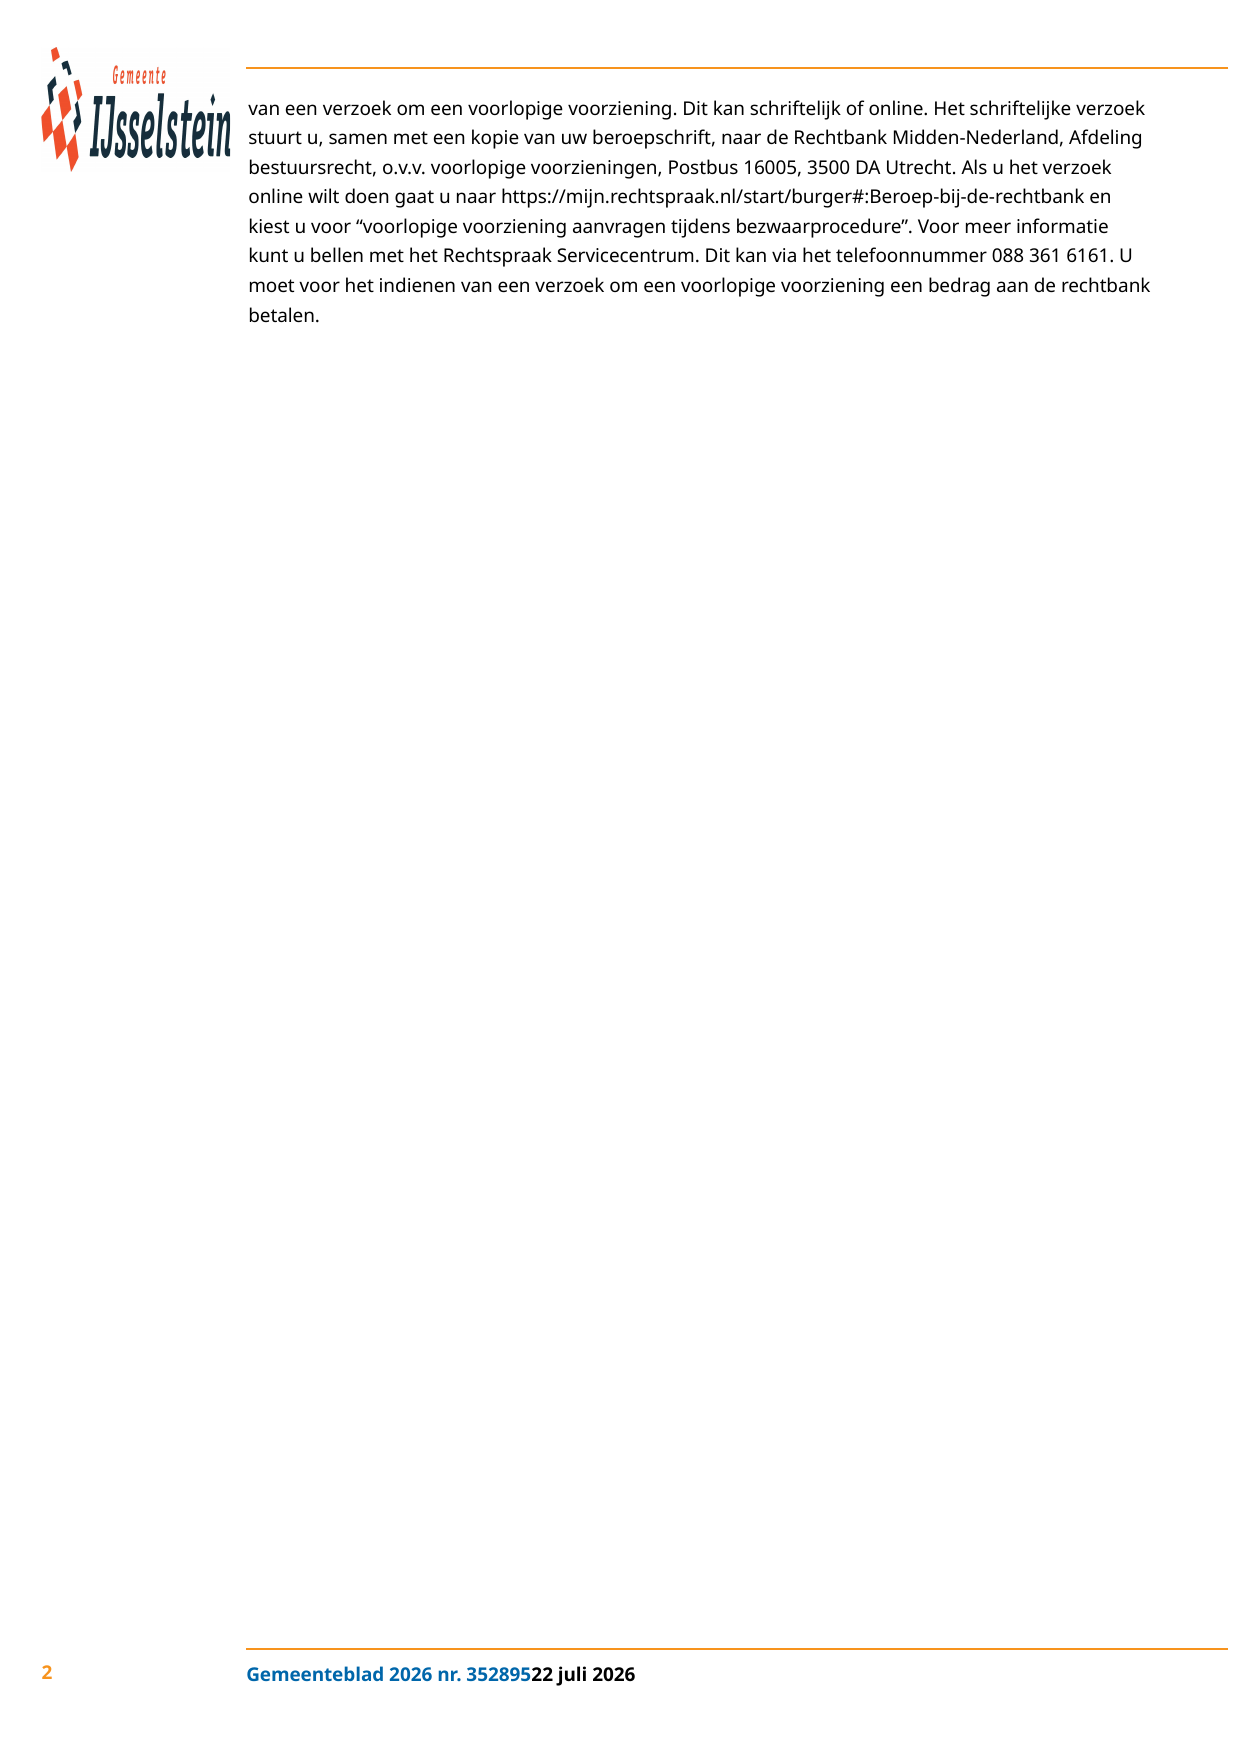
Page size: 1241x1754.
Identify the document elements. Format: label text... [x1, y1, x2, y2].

text van een verzoek om een voorlopige voorziening. Dit kan schriftelijk of online. Het schriftelijke verzoek stuurt u, samen met een kopie van uw beroepschrift, naar de Rechtbank Midden-Nederland, Afdeling bestuursrecht, o.v.v. voorlopige voorzieningen, Postbus 16005, 3500 DA Utrecht. Als u het verzoek online wilt doen gaat u naar https://mijn.rechtspraak.nl/start/burger#:Beroep-bij-de-rechtbank en kiest u voor “voorlopige voorziening aanvragen tijdens bezwaarprocedure”. Voor meer informatie kunt u bellen met het Rechtspraak Servicecentrum. Dit kan via het telefoonnummer 088 361 6161. U moet voor het indienen van een verzoek om een voorlopige voorziening een bedrag aan de rechtbank betalen. [248, 95, 1152, 328]
picture [41, 47, 231, 172]
